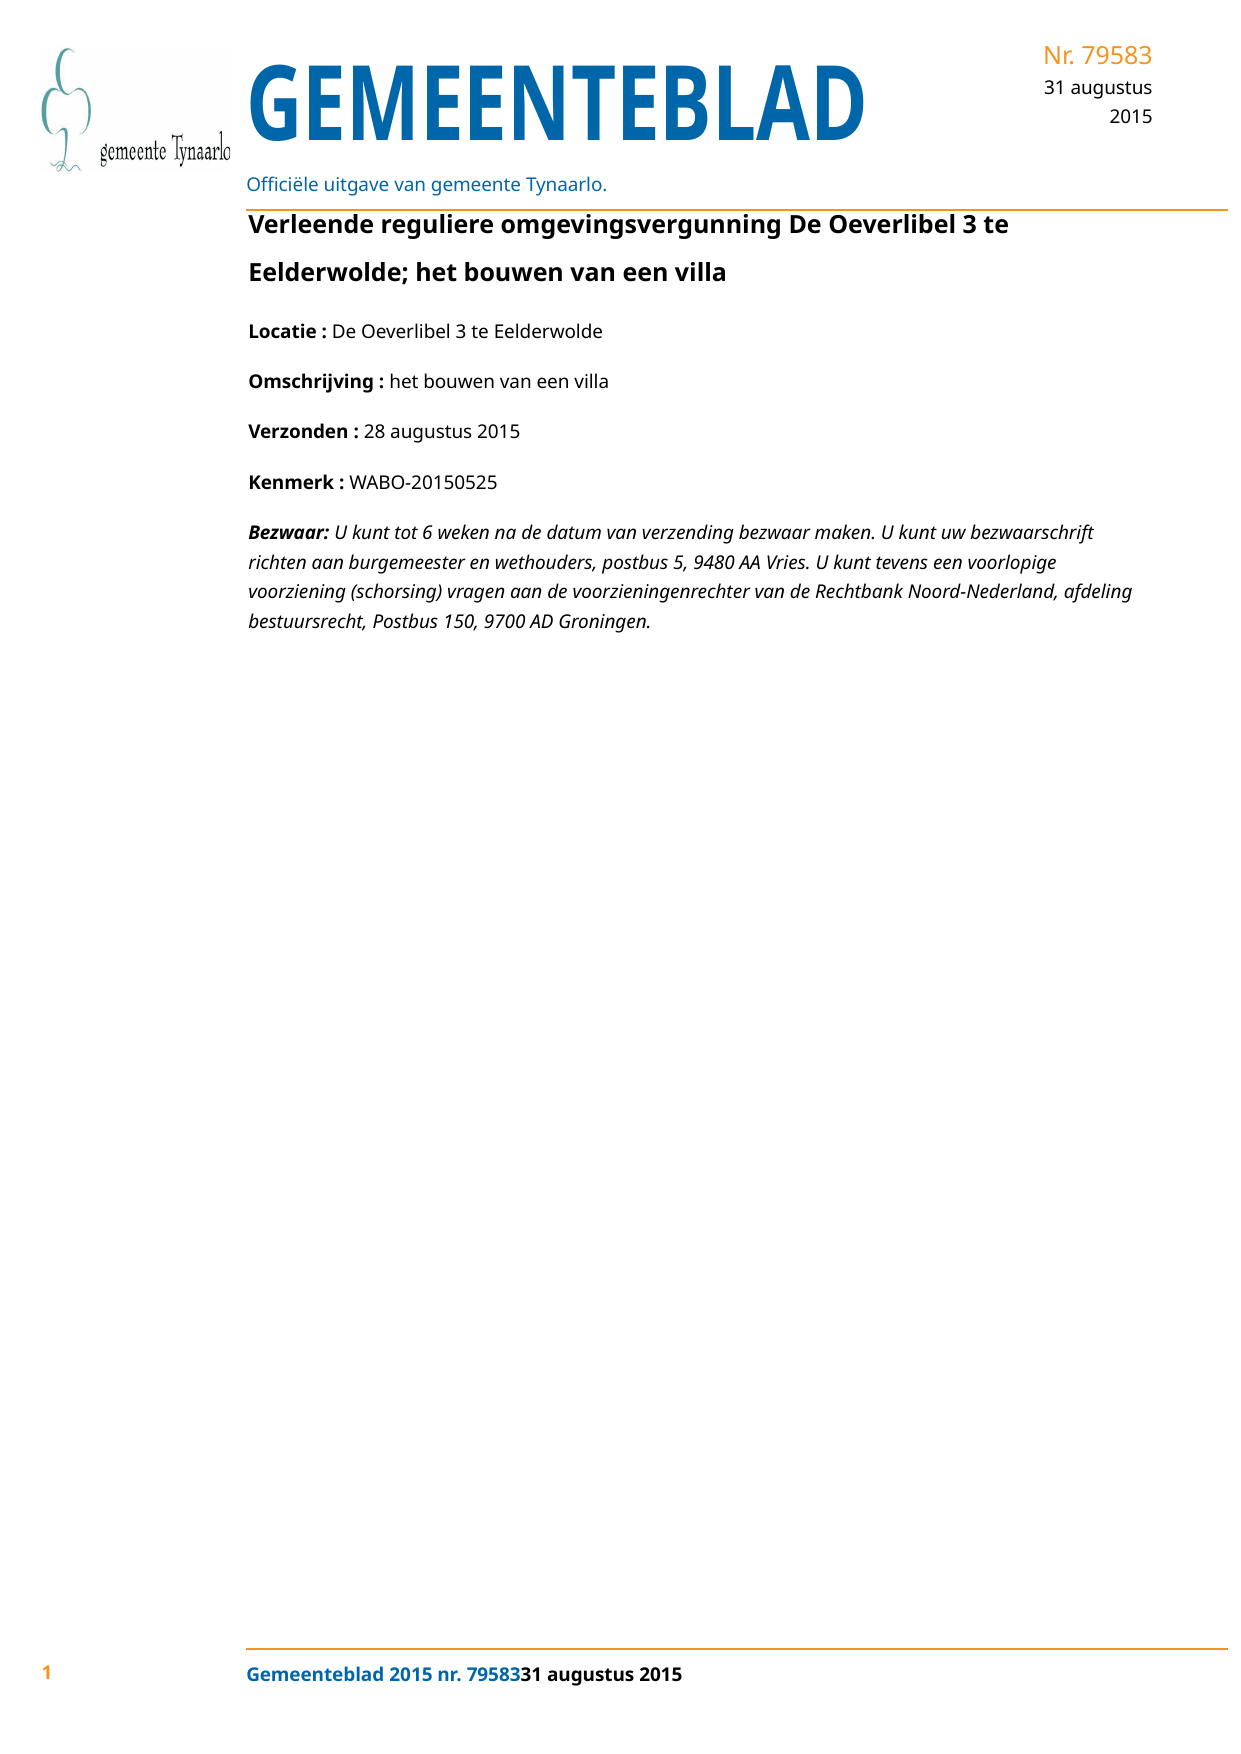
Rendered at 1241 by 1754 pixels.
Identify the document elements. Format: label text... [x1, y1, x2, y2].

text Verzonden : 28 augustus 2015 [248, 419, 1152, 444]
picture [41, 47, 231, 172]
text Omschrijving : het bouwen van een villa [248, 368, 1152, 394]
text Bezwaar: U kunt tot 6 weken na de datum van verzending bezwaar maken. U kunt uw bezwaarschrift richten aan burgemeester en wethouders, postbus 5, 9480 AA Vries. U kunt tevens een voorlopige voorziening (schorsing) vragen aan de voorzieningenrechter van de Rechtbank Noord-Nederland, afdeling bestuursrecht, Postbus 150, 9700 AD Groningen. [248, 519, 1152, 634]
text Kenmerk : WABO-20150525 [248, 469, 1152, 495]
text Verleende reguliere omgevingsvergunning De Oeverlibel 3 te Eelderwolde; het bouwen van een villa [248, 211, 1152, 288]
text Locatie : De Oeverlibel 3 te Eelderwolde [248, 318, 1152, 344]
